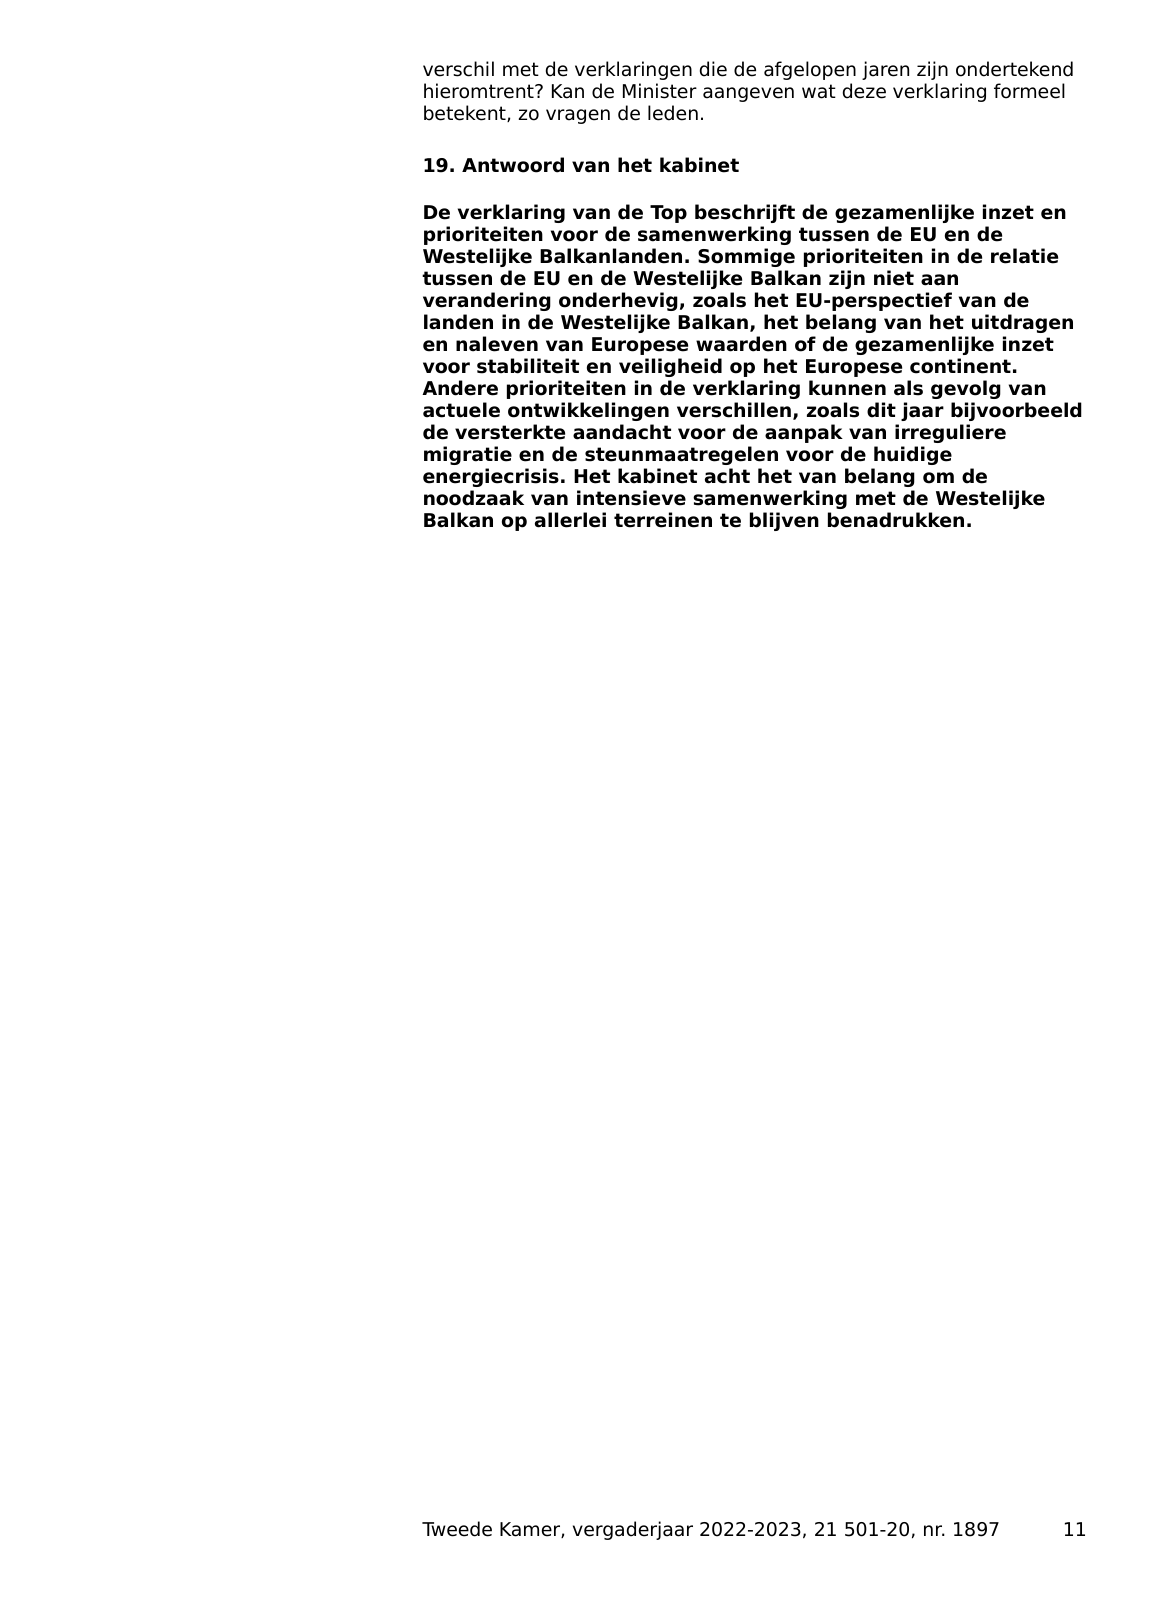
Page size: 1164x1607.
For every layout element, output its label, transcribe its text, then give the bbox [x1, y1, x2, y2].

text De verklaring van de Top beschrijft de gezamenlijke inzet en prioriteiten voor de samenwerking tussen de EU en de Westelijke Balkanlanden. Sommige prioriteiten in de relatie tussen de EU en de Westelijke Balkan zijn niet aan verandering onderhevig, zoals het EU-perspectief van de landen in de Westelijke Balkan, het belang van het uitdragen en naleven van Europese waarden of de gezamenlijke inzet voor stabiliteit en veiligheid op het Europese continent. Andere prioriteiten in de verklaring kunnen als gevolg van actuele ontwikkelingen verschillen, zoals dit jaar bijvoorbeeld de versterkte aandacht voor de aanpak van irreguliere migratie en de steunmaatregelen voor de huidige energiecrisis. Het kabinet acht het van belang om de noodzaak van intensieve samenwerking met de Westelijke Balkan op allerlei terreinen te blijven benadrukken. [422, 202, 1087, 532]
text verschil met de verklaringen die de afgelopen jaren zijn ondertekend hieromtrent? Kan de Minister aangeven wat deze verklaring formeel betekent, zo vragen de leden. [422, 59, 1087, 125]
subtitle 19. Antwoord van het kabinet [422, 155, 1087, 177]
